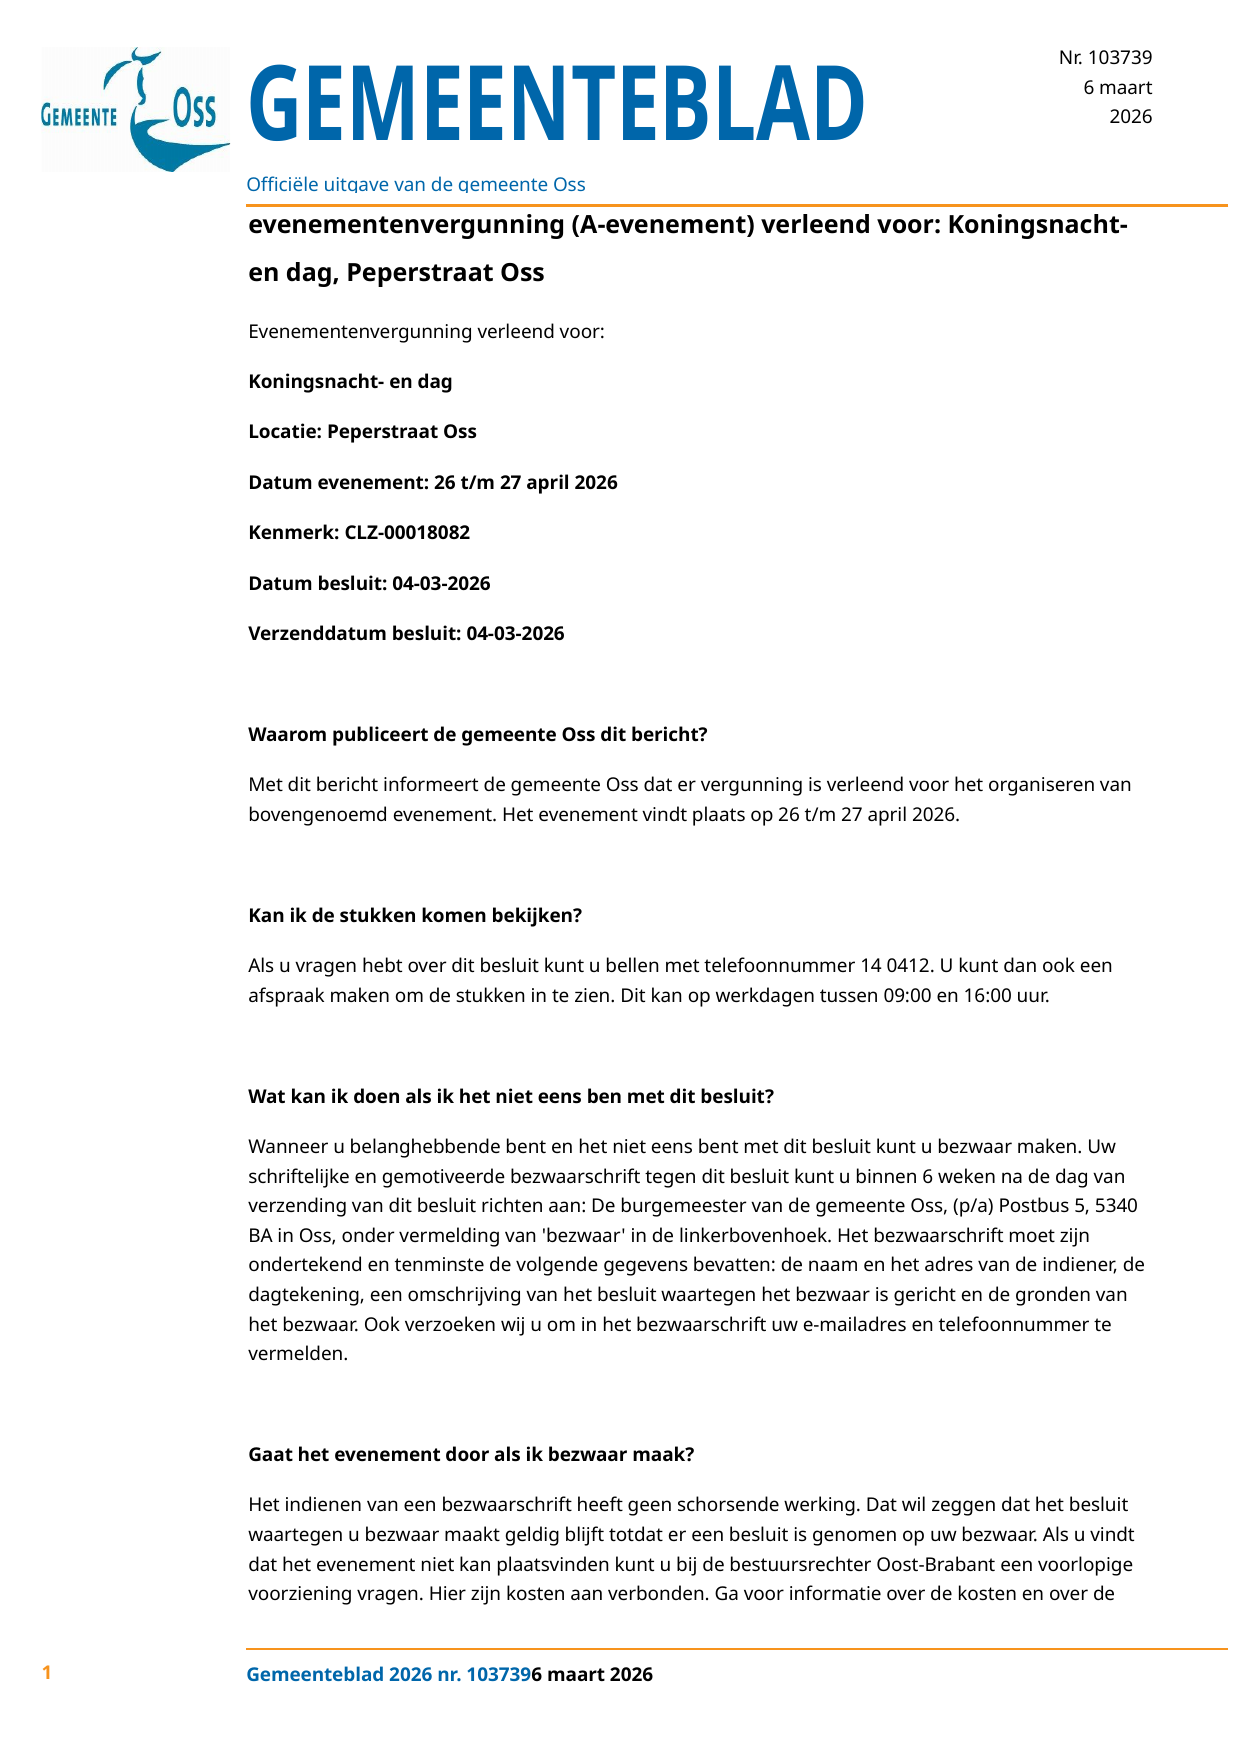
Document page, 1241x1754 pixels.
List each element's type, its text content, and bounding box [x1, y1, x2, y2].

text Datum besluit: 04-03-2026 [248, 570, 1152, 596]
text Gaat het evenement door als ik bezwaar maak? [248, 1441, 1152, 1467]
text Datum evenement: 26 t/m 27 april 2026 [248, 469, 1152, 495]
text Als u vragen hebt over dit besluit kunt u bellen met telefoonnummer 14 0412. U kunt dan ook een afspraak maken om de stukken in te zien. Dit kan op werkdagen tussen 09:00 en 16:00 uur. [248, 952, 1152, 1008]
text Wanneer u belanghebbende bent en het niet eens bent met dit besluit kunt u bezwaar maken. Uw schriftelijke en gemotiveerde bezwaarschrift tegen dit besluit kunt u binnen 6 weken na de dag van verzending van dit besluit richten aan: De burgemeester van de gemeente Oss, (p/a) Postbus 5, 5340 BA in Oss, onder vermelding van 'bezwaar' in de linkerbovenhoek. Het bezwaarschrift moet zijn ondertekend en tenminste de volgende gegevens bevatten: de naam en het adres van de indiener, de dagtekening, een omschrijving van het besluit waartegen het bezwaar is gericht en de gronden van het bezwaar. Ook verzoeken wij u om in het bezwaarschrift uw e-mailadres en telefoonnummer te vermelden. [248, 1133, 1152, 1366]
text Locatie: Peperstraat Oss [248, 419, 1152, 444]
text Met dit bericht informeert de gemeente Oss dat er vergunning is verleend voor het organiseren van bovengenoemd evenement. Het evenement vindt plaats op 26 t/m 27 april 2026. [248, 772, 1152, 827]
text Verzenddatum besluit: 04-03-2026 [248, 620, 1152, 646]
text Koningsnacht- en dag [248, 368, 1152, 394]
text Wat kan ik doen als ik het niet eens ben met dit besluit? [248, 1083, 1152, 1109]
text Kan ik de stukken komen bekijken? [248, 902, 1152, 928]
text Kenmerk: CLZ-00018082 [248, 519, 1152, 545]
text Evenementenvergunning verleend voor: [248, 318, 1152, 344]
text evenementenvergunning (A-evenement) verleend voor: Koningsnacht- en dag, Peperstraat Oss [248, 207, 1152, 288]
picture [41, 47, 231, 172]
text Het indienen van een bezwaarschrift heeft geen schorsende werking. Dat wil zeggen dat het besluit waartegen u bezwaar maakt geldig blijft totdat er een besluit is genomen op uw bezwaar. Als u vindt dat het evenement niet kan plaatsvinden kunt u bij de bestuursrechter Oost-Brabant een voorlopige voorziening vragen. Hier zijn kosten aan verbonden. Ga voor informatie over de kosten en over de [248, 1492, 1152, 1606]
text Waarom publiceert de gemeente Oss dit bericht? [248, 721, 1152, 747]
